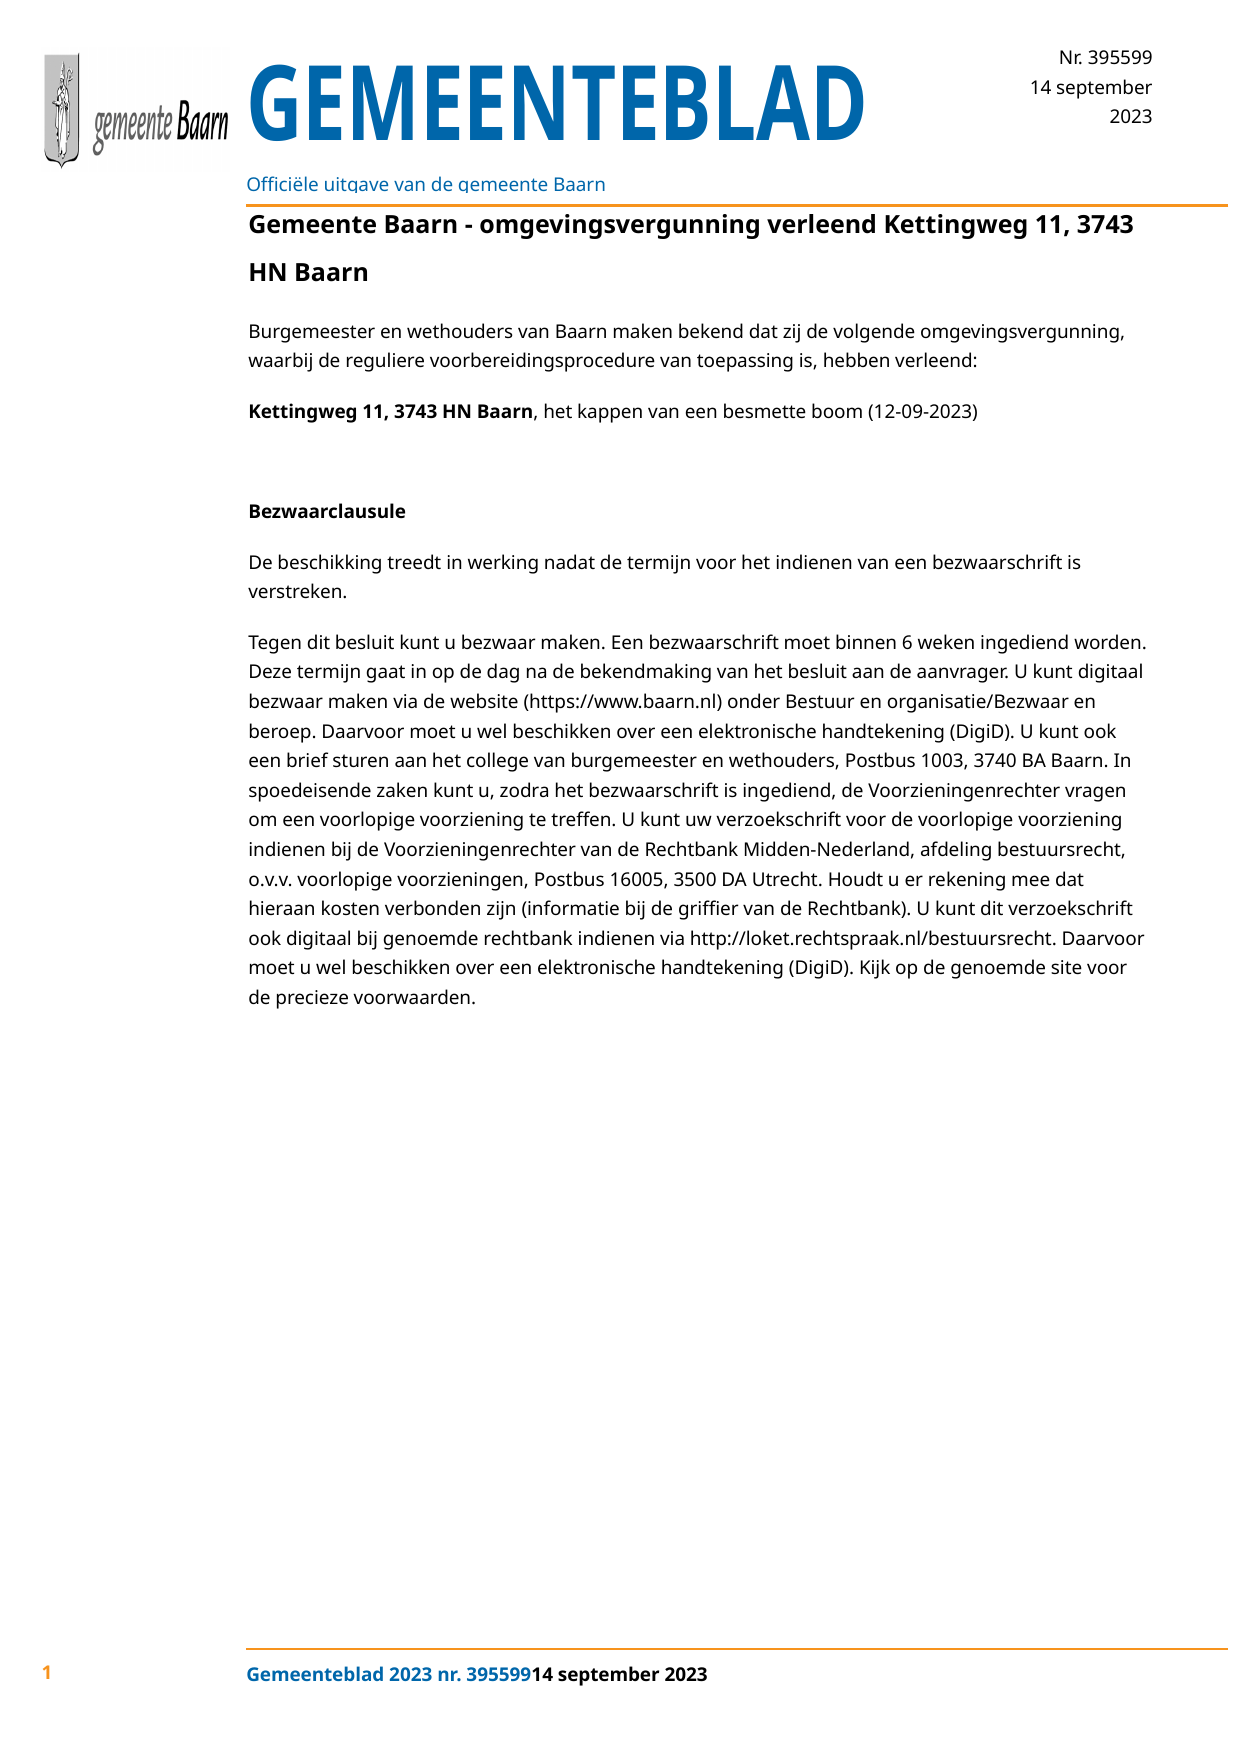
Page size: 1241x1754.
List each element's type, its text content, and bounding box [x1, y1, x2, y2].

text Bezwaarclausule [248, 499, 1152, 524]
text Burgemeester en wethouders van Baarn maken bekend dat zij de volgende omgevingsvergunning, waarbij de reguliere voorbereidingsprocedure van toepassing is, hebben verleend: [248, 318, 1152, 373]
picture [41, 47, 231, 172]
text De beschikking treedt in werking nadat de termijn voor het indienen van een bezwaarschrift is verstreken. [248, 549, 1152, 604]
text Gemeente Baarn - omgevingsvergunning verleend Kettingweg 11, 3743 HN Baarn [248, 207, 1152, 288]
text Kettingweg 11, 3743 HN Baarn, het kappen van een besmette boom (12-09-2023) [248, 398, 1152, 424]
text Tegen dit besluit kunt u bezwaar maken. Een bezwaarschrift moet binnen 6 weken ingediend worden. Deze termijn gaat in op de dag na de bekendmaking van het besluit aan de aanvrager. U kunt digitaal bezwaar maken via de website (https://www.baarn.nl) onder Bestuur en organisatie/Bezwaar en beroep. Daarvoor moet u wel beschikken over een elektronische handtekening (DigiD). U kunt ook een brief sturen aan het college van burgemeester en wethouders, Postbus 1003, 3740 BA Baarn. In spoedeisende zaken kunt u, zodra het bezwaarschrift is ingediend, de Voorzieningenrechter vragen om een voorlopige voorziening te treffen. U kunt uw verzoekschrift voor de voorlopige voorziening indienen bij de Voorzieningenrechter van de Rechtbank Midden-Nederland, afdeling bestuursrecht, o.v.v. voorlopige voorzieningen, Postbus 16005, 3500 DA Utrecht. Houdt u er rekening mee dat hieraan kosten verbonden zijn (informatie bij de griffier van de Rechtbank). U kunt dit verzoekschrift ook digitaal bij genoemde rechtbank indienen via http://loket.rechtspraak.nl/bestuursrecht. Daarvoor moet u wel beschikken over een elektronische handtekening (DigiD). Kijk op de genoemde site voor de precieze voorwaarden. [248, 629, 1152, 1010]
